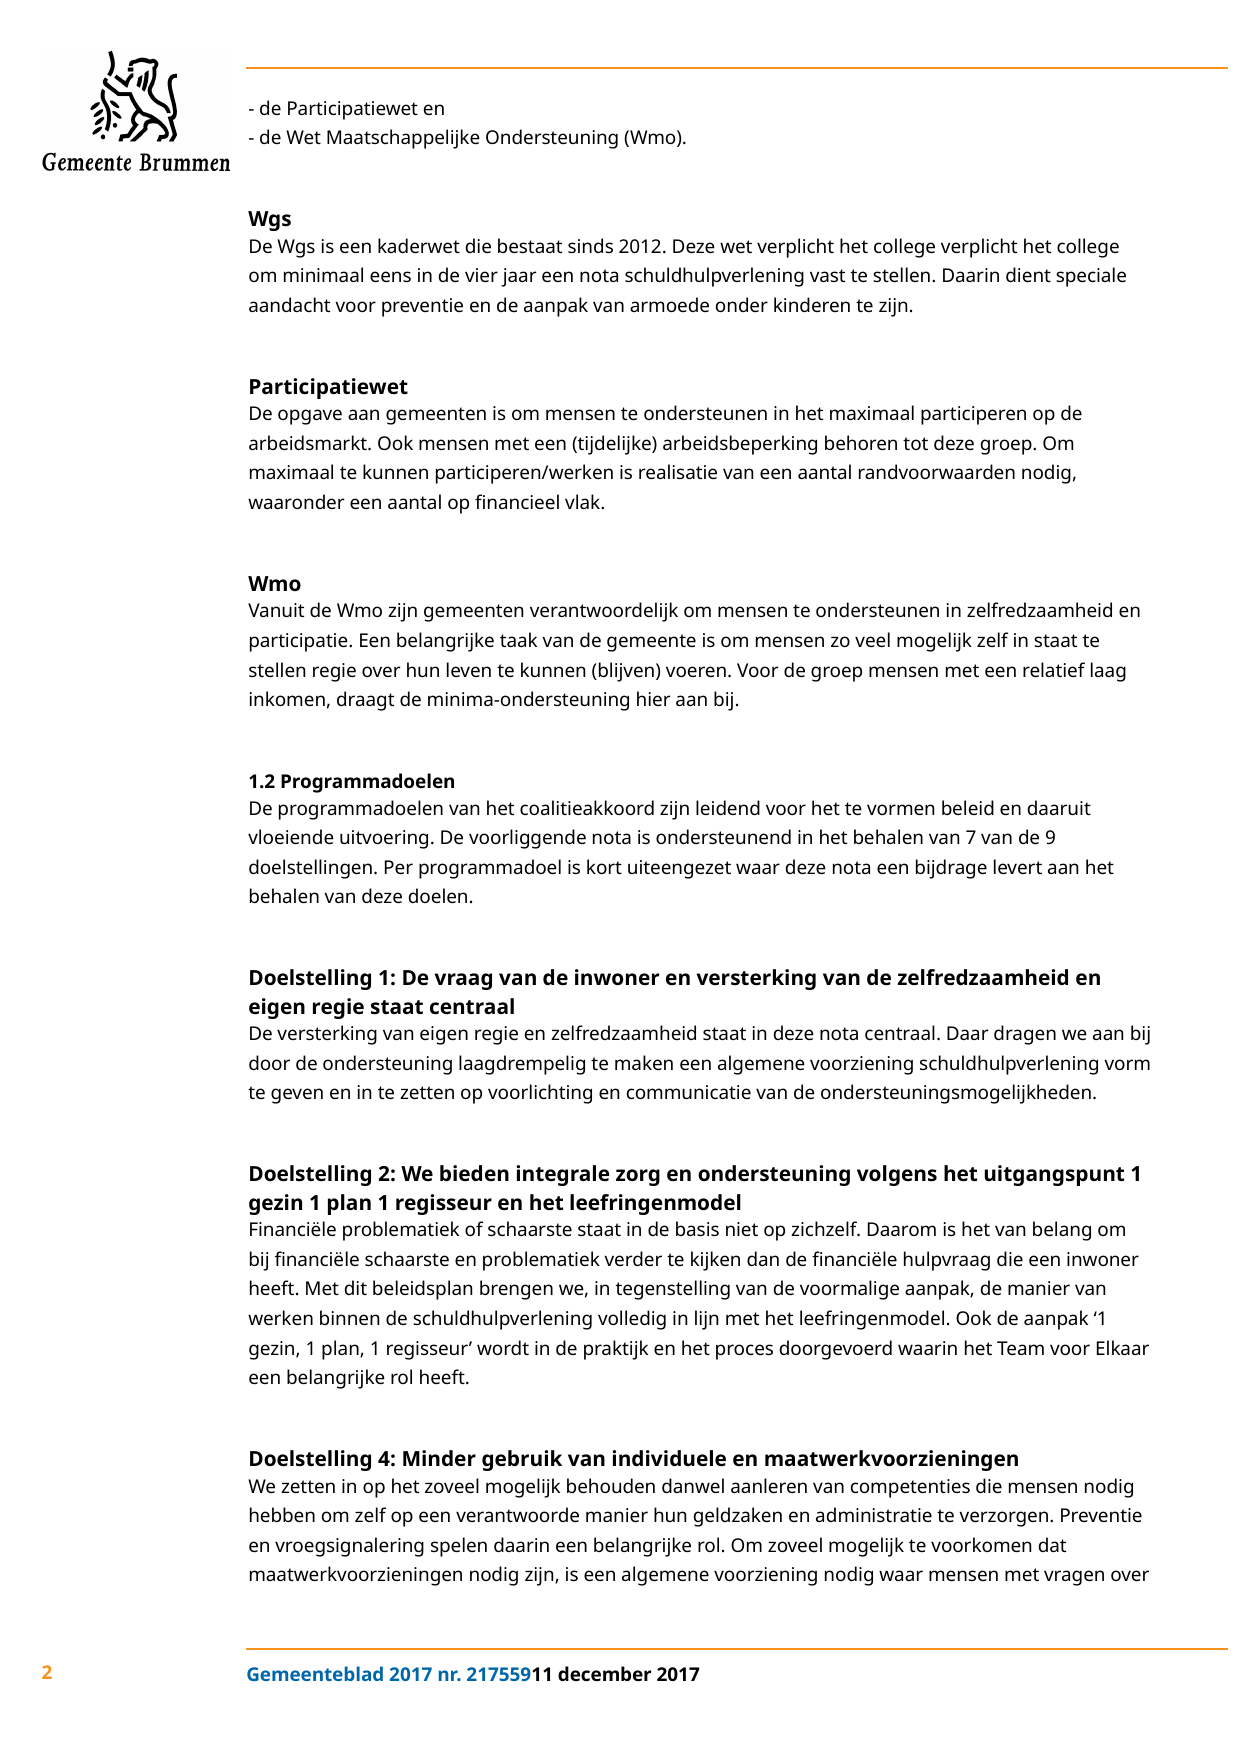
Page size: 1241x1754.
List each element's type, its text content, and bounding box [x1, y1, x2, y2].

text Doelstelling 2: We bieden integrale zorg en ondersteuning volgens het uitgangspunt 1 gezin 1 plan 1 regisseur en het leefringenmodel [248, 1159, 1152, 1216]
text Participatiewet [248, 372, 1152, 400]
text Doelstelling 1: De vraag van de inwoner en versterking van de zelfredzaamheid en eigen regie staat centraal [248, 963, 1152, 1020]
text Financiële problematiek of schaarste staat in de basis niet op zichzelf. Daarom is het van belang om bij financiële schaarste en problematiek verder te kijken dan de financiële hulpvraag die een inwoner heeft. Met dit beleidsplan brengen we, in tegenstelling van de voormalige aanpak, de manier van werken binnen de schuldhulpverlening volledig in lijn met het leefringenmodel. Ook de aanpak ‘1 gezin, 1 plan, 1 regisseur’ wordt in de praktijk en het proces doorgevoerd waarin het Team voor Elkaar een belangrijke rol heeft. [248, 1216, 1152, 1390]
text De programmadoelen van het coalitieakkoord zijn leidend voor het te vormen beleid en daaruit vloeiende uitvoering. De voorliggende nota is ondersteunend in het behalen van 7 van de 9 doelstellingen. Per programmadoel is kort uiteengezet waar deze nota een bijdrage levert aan het behalen van deze doelen. [248, 795, 1152, 909]
text Wmo [248, 569, 1152, 598]
text Wgs [248, 204, 1152, 233]
text We zetten in op het zoveel mogelijk behouden danwel aanleren van competenties die mensen nodig hebben om zelf op een verantwoorde manier hun geldzaken en administratie te verzorgen. Preventie en vroegsignalering spelen daarin een belangrijke rol. Om zoveel mogelijk te voorkomen dat maatwerkvoorzieningen nodig zijn, is een algemene voorziening nodig waar mensen met vragen over [248, 1473, 1152, 1587]
text 1.2 Programmadoelen [248, 766, 1152, 795]
text Vanuit de Wmo zijn gemeenten verantwoordelijk om mensen te ondersteunen in zelfredzaamheid en participatie. Een belangrijke taak van de gemeente is om mensen zo veel mogelijk zelf in staat te stellen regie over hun leven te kunnen (blijven) voeren. Voor de groep mensen met een relatief laag inkomen, draagt de minima-ondersteuning hier aan bij. [248, 598, 1152, 712]
text Doelstelling 4: Minder gebruik van individuele en maatwerkvoorzieningen [248, 1444, 1152, 1473]
text - de Participatiewet en [248, 95, 1152, 121]
text De opgave aan gemeenten is om mensen te ondersteunen in het maximaal participeren op de arbeidsmarkt. Ook mensen met een (tijdelijke) arbeidsbeperking behoren tot deze groep. Om maximaal te kunnen participeren/werken is realisatie van een aantal randvoorwaarden nodig, waaronder een aantal op financieel vlak. [248, 400, 1152, 515]
text De versterking van eigen regie en zelfredzaamheid staat in deze nota centraal. Daar dragen we aan bij door de ondersteuning laagdrempelig te maken een algemene voorziening schuldhulpverlening vorm te geven en in te zetten op voorlichting en communicatie van de ondersteuningsmogelijkheden. [248, 1020, 1152, 1105]
text - de Wet Maatschappelijke Ondersteuning (Wmo). [248, 124, 1152, 150]
text De Wgs is een kaderwet die bestaat sinds 2012. Deze wet verplicht het college verplicht het college om minimaal eens in de vier jaar een nota schuldhulpverlening vast te stellen. Daarin dient speciale aandacht voor preventie en de aanpak van armoede onder kinderen te zijn. [248, 233, 1152, 318]
picture [41, 47, 231, 172]
